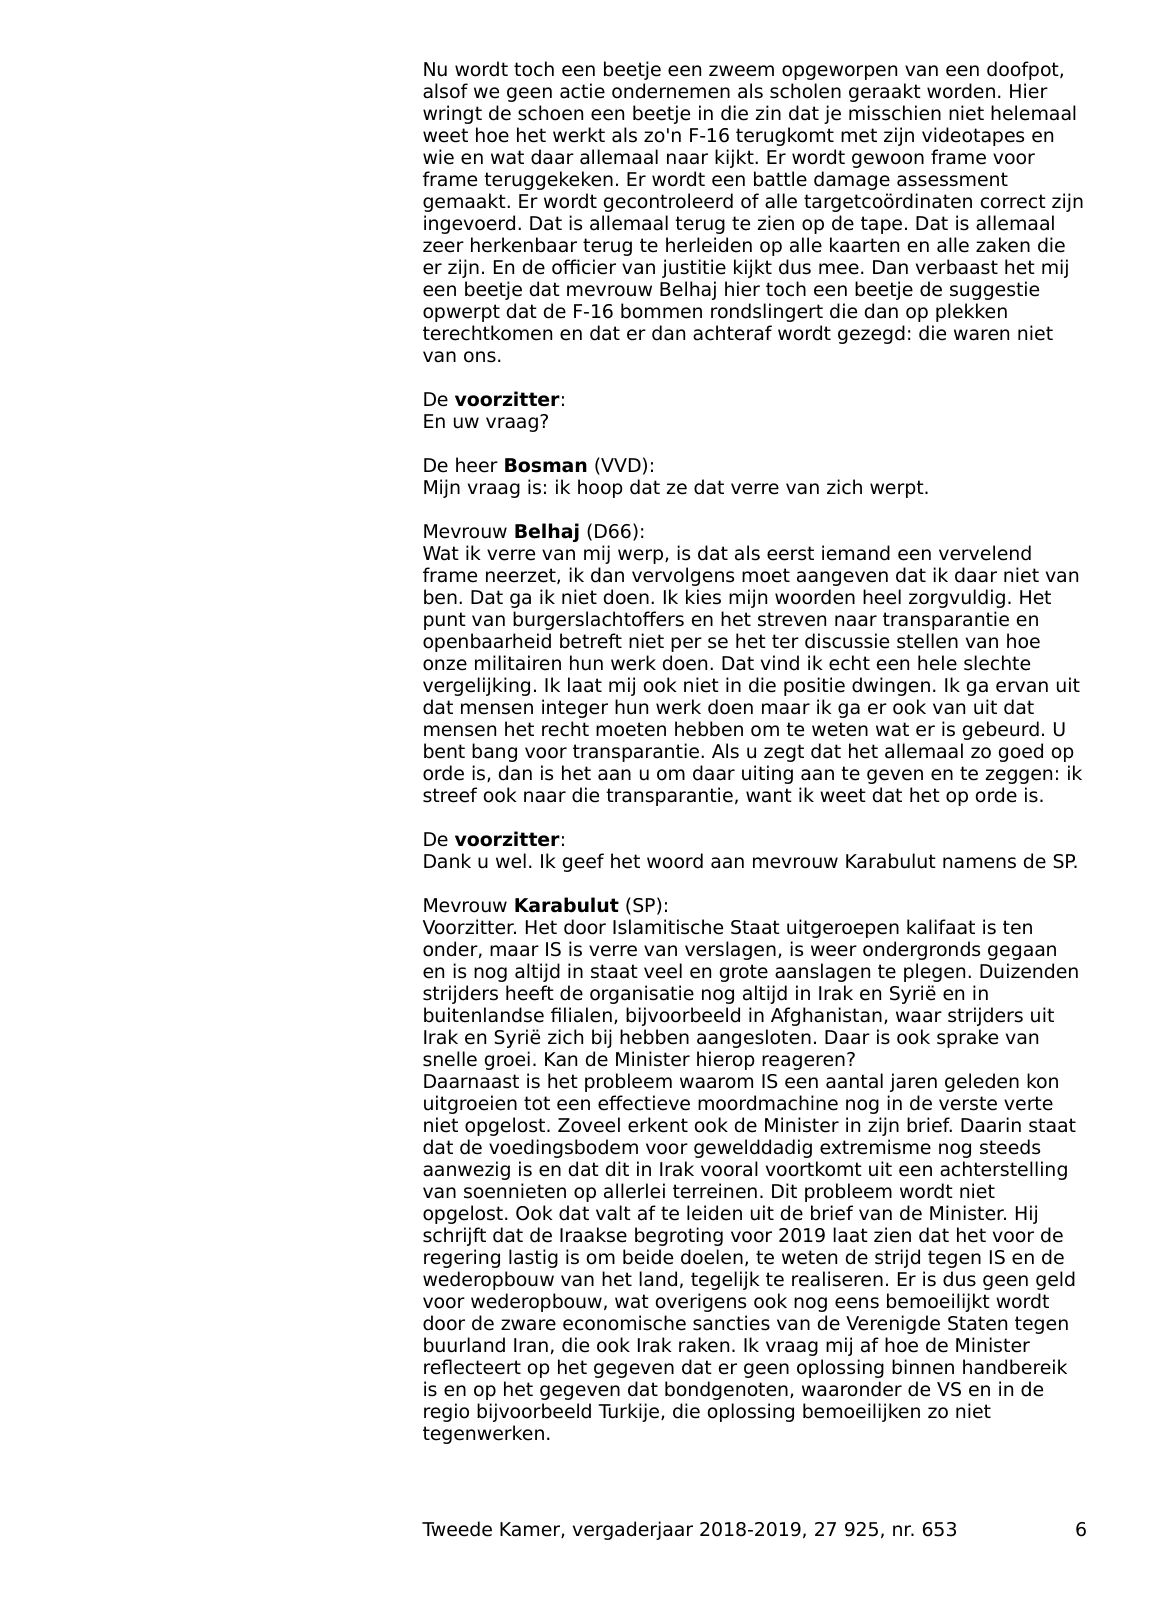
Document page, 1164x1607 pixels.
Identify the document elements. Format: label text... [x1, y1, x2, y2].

text Dank u wel. Ik geef het woord aan mevrouw Karabulut namens de SP. [422, 851, 1087, 873]
text Mevrouw Belhaj (D66): [422, 521, 1087, 543]
text De heer Bosman (VVD): [422, 455, 1087, 477]
text Mevrouw Karabulut (SP): [422, 895, 1087, 917]
text Nu wordt toch een beetje een zweem opgeworpen van een doofpot, alsof we geen actie ondernemen als scholen geraakt worden. Hier wringt de schoen een beetje in die zin dat je misschien niet helemaal weet hoe het werkt als zo'n F-16 terugkomt met zijn videotapes en wie en wat daar allemaal naar kijkt. Er wordt gewoon frame voor frame teruggekeken. Er wordt een battle damage assessment gemaakt. Er wordt gecontroleerd of alle targetcoördinaten correct zijn ingevoerd. Dat is allemaal terug te zien op de tape. Dat is allemaal zeer herkenbaar terug te herleiden op alle kaarten en alle zaken die er zijn. En de officier van justitie kijkt dus mee. Dan verbaast het mij een beetje dat mevrouw Belhaj hier toch een beetje de suggestie opwerpt dat de F-16 bommen rondslingert die dan op plekken terechtkomen en dat er dan achteraf wordt gezegd: die waren niet van ons. [422, 59, 1087, 367]
text En uw vraag? [422, 411, 1087, 433]
text Daarnaast is het probleem waarom IS een aantal jaren geleden kon uitgroeien tot een effectieve moordmachine nog in de verste verte niet opgelost. Zoveel erkent ook de Minister in zijn brief. Daarin staat dat de voedingsbodem voor gewelddadig extremisme nog steeds aanwezig is en dat dit in Irak vooral voortkomt uit een achterstelling van soennieten op allerlei terreinen. Dit probleem wordt niet opgelost. Ook dat valt af te leiden uit de brief van de Minister. Hij schrijft dat de Iraakse begroting voor 2019 laat zien dat het voor de regering lastig is om beide doelen, te weten de strijd tegen IS en de wederopbouw van het land, tegelijk te realiseren. Er is dus geen geld voor wederopbouw, wat overigens ook nog eens bemoeilijkt wordt door de zware economische sancties van de Verenigde Staten tegen buurland Iran, die ook Irak raken. Ik vraag mij af hoe de Minister reflecteert op het gegeven dat er geen oplossing binnen handbereik is en op het gegeven dat bondgenoten, waaronder de VS en in de regio bijvoorbeeld Turkije, die oplossing bemoeilijken zo niet tegenwerken. [422, 1071, 1087, 1445]
text Voorzitter. Het door Islamitische Staat uitgeroepen kalifaat is ten onder, maar IS is verre van verslagen, is weer ondergronds gegaan en is nog altijd in staat veel en grote aanslagen te plegen. Duizenden strijders heeft de organisatie nog altijd in Irak en Syrië en in buitenlandse filialen, bijvoorbeeld in Afghanistan, waar strijders uit Irak en Syrië zich bij hebben aangesloten. Daar is ook sprake van snelle groei. Kan de Minister hierop reageren? [422, 917, 1087, 1071]
text Mijn vraag is: ik hoop dat ze dat verre van zich werpt. [422, 477, 1087, 499]
text De voorzitter: [422, 389, 1087, 411]
text Wat ik verre van mij werp, is dat als eerst iemand een vervelend frame neerzet, ik dan vervolgens moet aangeven dat ik daar niet van ben. Dat ga ik niet doen. Ik kies mijn woorden heel zorgvuldig. Het punt van burgerslachtoffers en het streven naar transparantie en openbaarheid betreft niet per se het ter discussie stellen van hoe onze militairen hun werk doen. Dat vind ik echt een hele slechte vergelijking. Ik laat mij ook niet in die positie dwingen. Ik ga ervan uit dat mensen integer hun werk doen maar ik ga er ook van uit dat mensen het recht moeten hebben om te weten wat er is gebeurd. U bent bang voor transparantie. Als u zegt dat het allemaal zo goed op orde is, dan is het aan u om daar uiting aan te geven en te zeggen: ik streef ook naar die transparantie, want ik weet dat het op orde is. [422, 543, 1087, 807]
text De voorzitter: [422, 829, 1087, 851]
